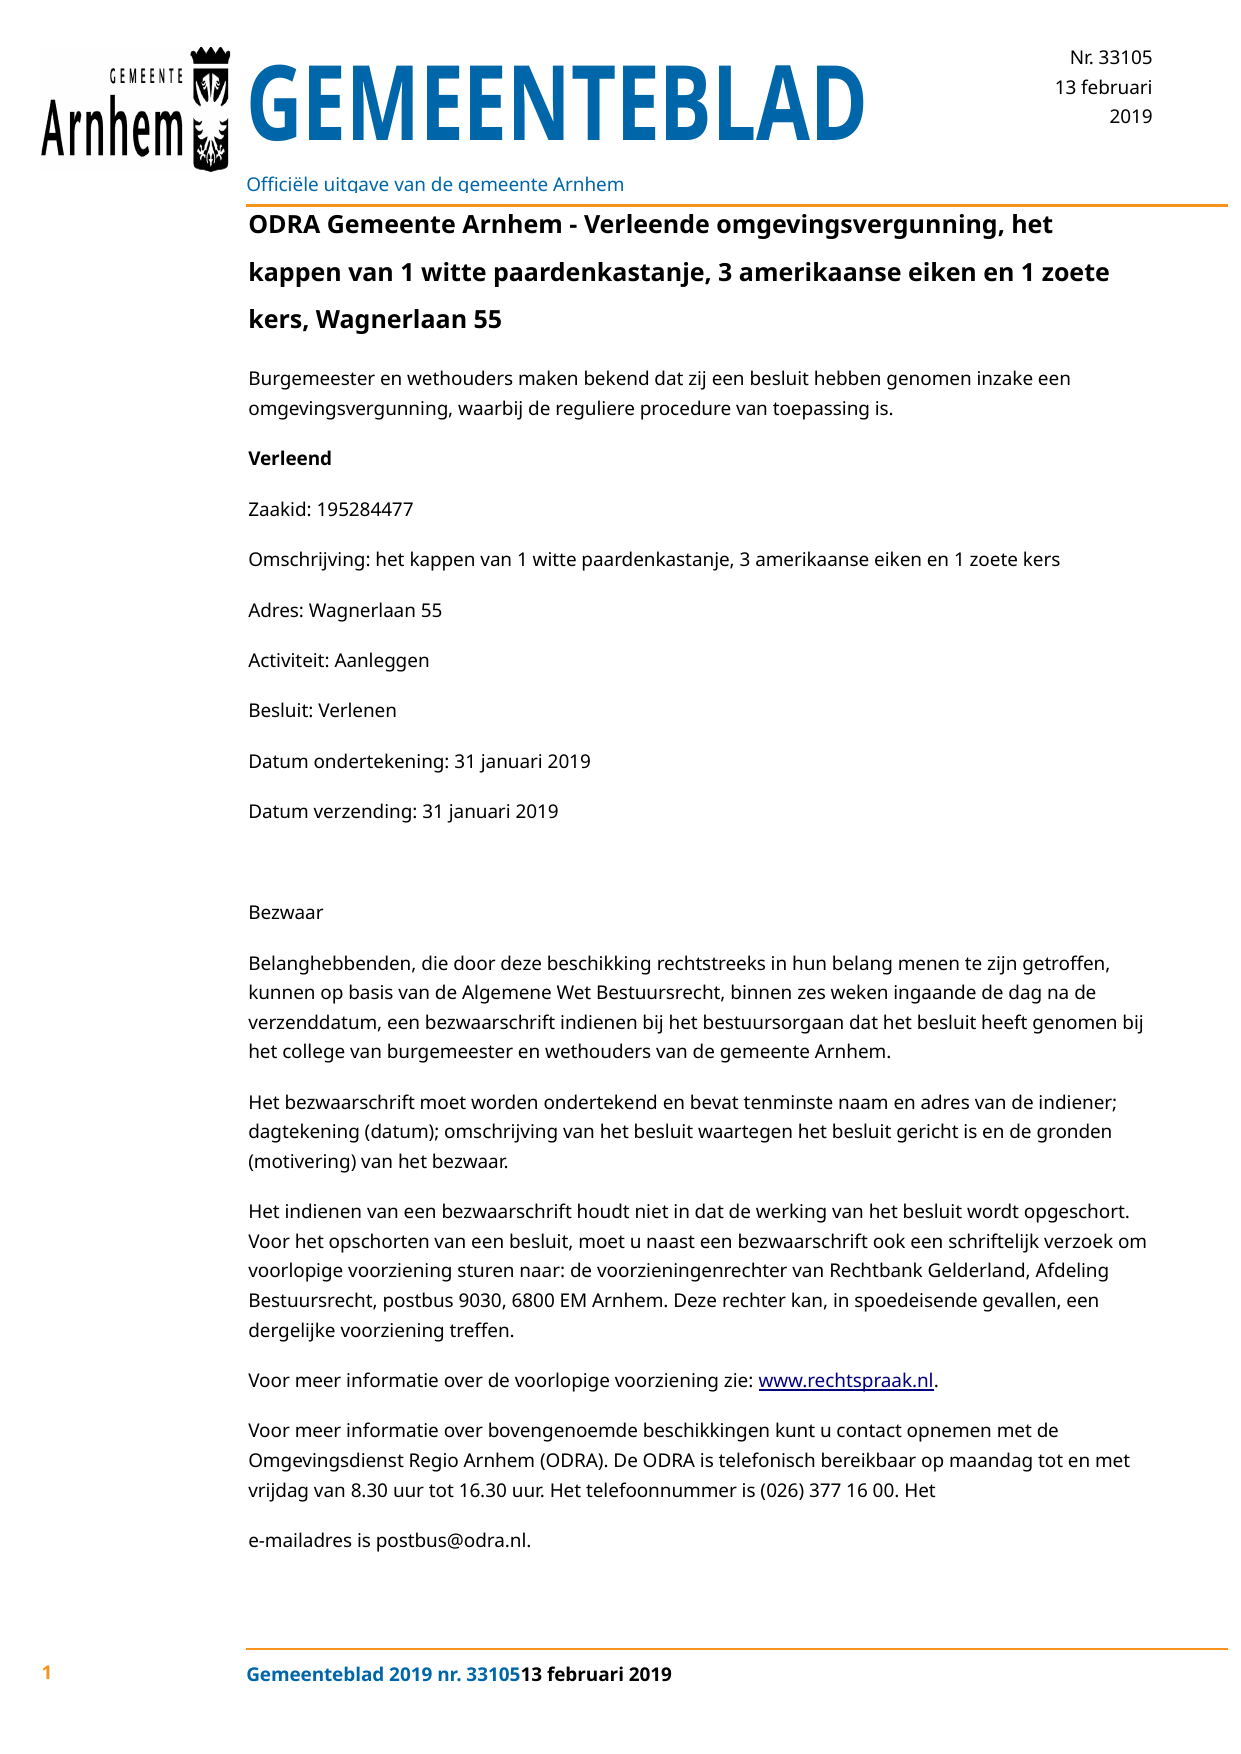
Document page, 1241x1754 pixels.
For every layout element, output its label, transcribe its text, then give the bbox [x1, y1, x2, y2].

text Adres: Wagnerlaan 55 [248, 597, 1152, 622]
text Zaakid: 195284477 [248, 496, 1152, 522]
text Voor meer informatie over bovengenoemde beschikkingen kunt u contact opnemen met de Omgevingsdienst Regio Arnhem (ODRA). De ODRA is telefonisch bereikbaar op maandag tot en met vrijdag van 8.30 uur tot 16.30 uur. Het telefoonnummer is (026) 377 16 00. Het [248, 1418, 1152, 1502]
text Bezwaar [248, 899, 1152, 925]
text Omschrijving: het kappen van 1 witte paardenkastanje, 3 amerikaanse eiken en 1 zoete kers [248, 546, 1152, 572]
text Activiteit: Aanleggen [248, 647, 1152, 673]
picture [41, 47, 231, 172]
text Het indienen van een bezwaarschrift houdt niet in dat de werking van het besluit wordt opgeschort. Voor het opschorten van een besluit, moet u naast een bezwaarschrift ook een schriftelijk verzoek om voorlopige voorziening sturen naar: de voorzieningenrechter van Rechtbank Gelderland, Afdeling Bestuursrecht, postbus 9030, 6800 EM Arnhem. Deze rechter kan, in spoedeisende gevallen, een dergelijke voorziening treffen. [248, 1198, 1152, 1342]
text Voor meer informatie over de voorlopige voorziening zie: www.rechtspraak.nl. [248, 1367, 1152, 1393]
text Besluit: Verlenen [248, 698, 1152, 723]
text Het bezwaarschrift moet worden ondertekend en bevat tenminste naam en adres van de indiener; dagtekening (datum); omschrijving van het besluit waartegen het besluit gericht is en de gronden (motivering) van het bezwaar. [248, 1089, 1152, 1174]
text Verleend [248, 446, 1152, 471]
text Datum verzending: 31 januari 2019 [248, 798, 1152, 824]
text Burgemeester en wethouders maken bekend dat zij een besluit hebben genomen inzake een omgevingsvergunning, waarbij de reguliere procedure van toepassing is. [248, 366, 1152, 421]
text Belanghebbenden, die door deze beschikking rechtstreeks in hun belang menen te zijn getroffen, kunnen op basis van de Algemene Wet Bestuursrecht, binnen zes weken ingaande de dag na de verzenddatum, een bezwaarschrift indienen bij het bestuursorgaan dat het besluit heeft genomen bij het college van burgemeester en wethouders van de gemeente Arnhem. [248, 950, 1152, 1064]
text e-mailadres is postbus@odra.nl. [248, 1527, 1152, 1553]
text ODRA Gemeente Arnhem - Verleende omgevingsvergunning, het kappen van 1 witte paardenkastanje, 3 amerikaanse eiken en 1 zoete kers, Wagnerlaan 55 [248, 207, 1152, 336]
text Datum ondertekening: 31 januari 2019 [248, 748, 1152, 774]
